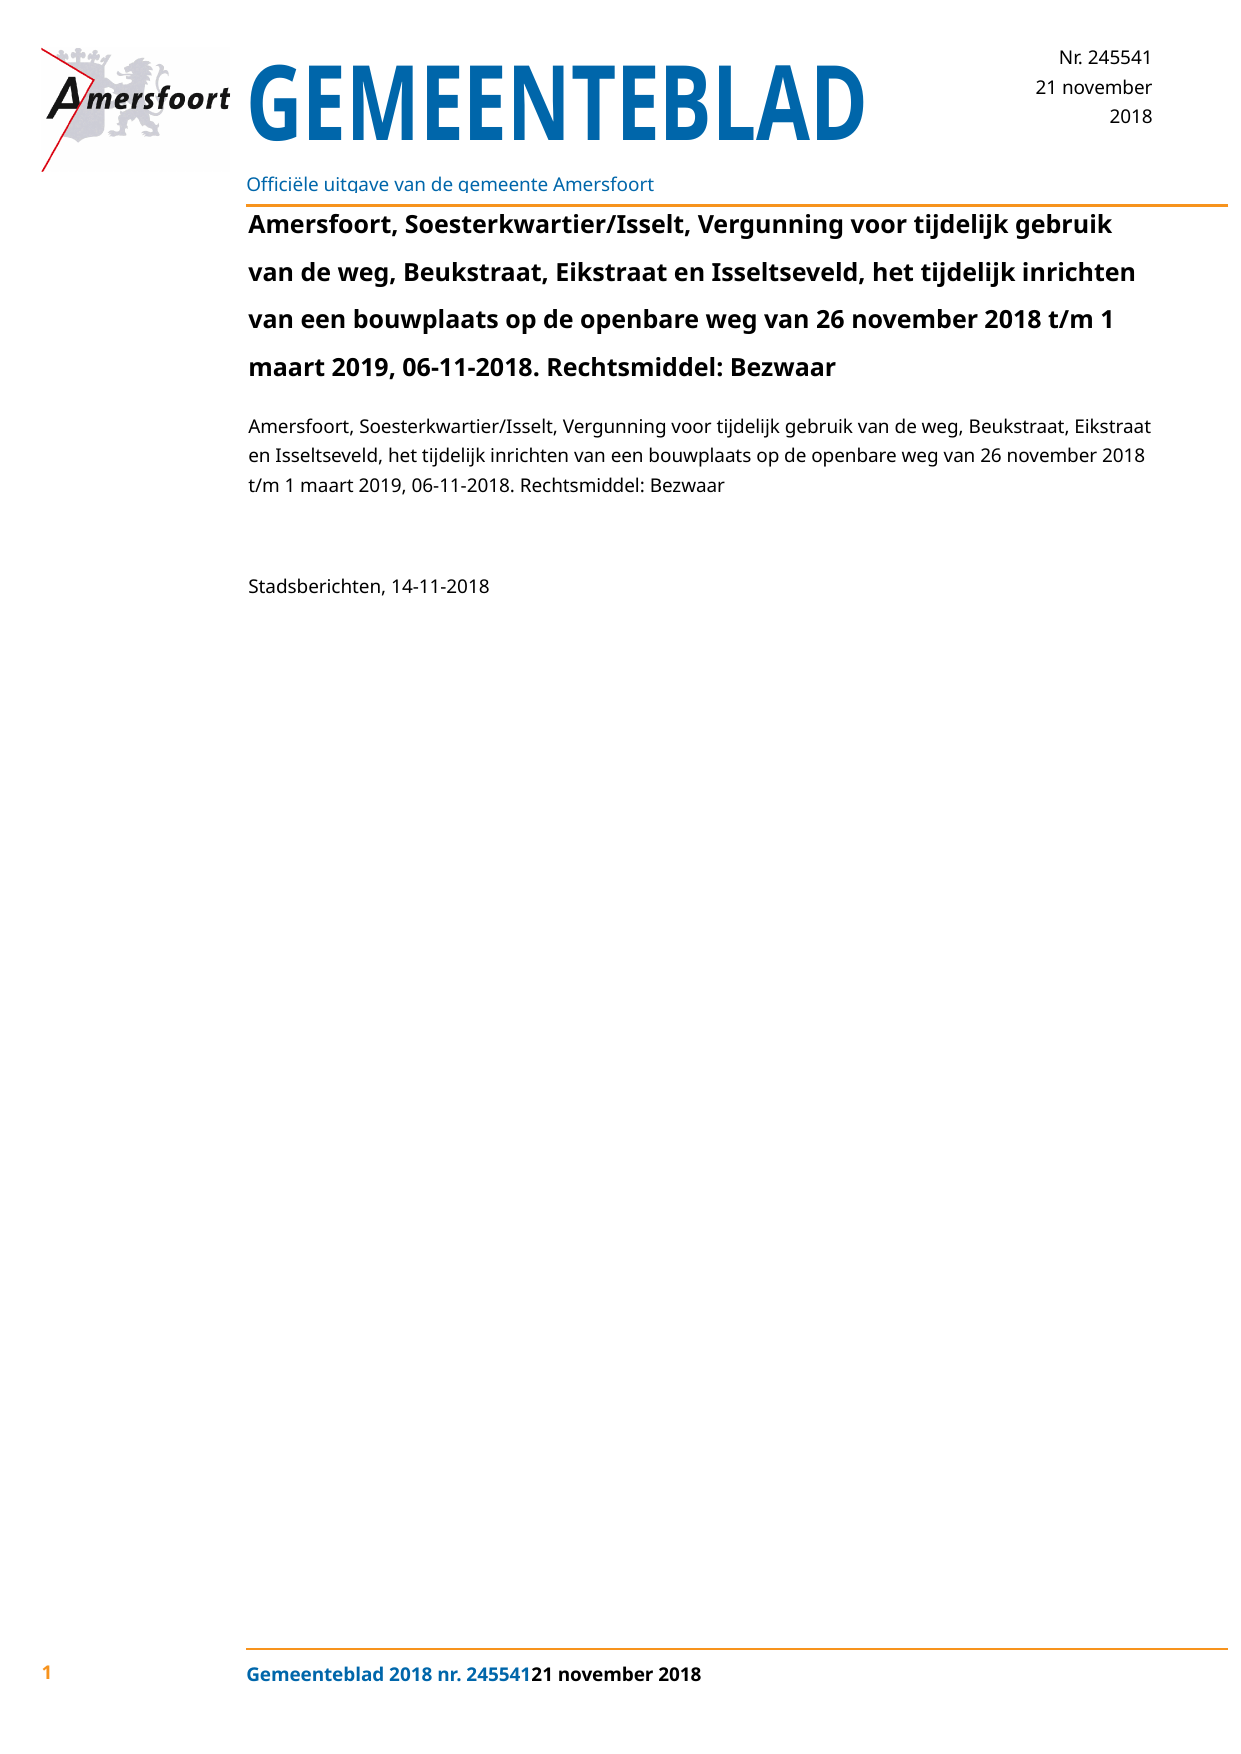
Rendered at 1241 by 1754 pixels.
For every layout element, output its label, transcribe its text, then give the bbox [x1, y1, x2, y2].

text Amersfoort, Soesterkwartier/Isselt, Vergunning voor tijdelijk gebruik van de weg, Beukstraat, Eikstraat en Isseltseveld, het tijdelijk inrichten van een bouwplaats op de openbare weg van 26 november 2018 t/m 1 maart 2019, 06-11-2018. Rechtsmiddel: Bezwaar [248, 413, 1152, 498]
text Amersfoort, Soesterkwartier/Isselt, Vergunning voor tijdelijk gebruik van de weg, Beukstraat, Eikstraat en Isseltseveld, het tijdelijk inrichten van een bouwplaats op de openbare weg van 26 november 2018 t/m 1 maart 2019, 06-11-2018. Rechtsmiddel: Bezwaar [248, 207, 1152, 384]
text Stadsberichten, 14-11-2018 [248, 573, 1152, 599]
picture [41, 47, 231, 172]
